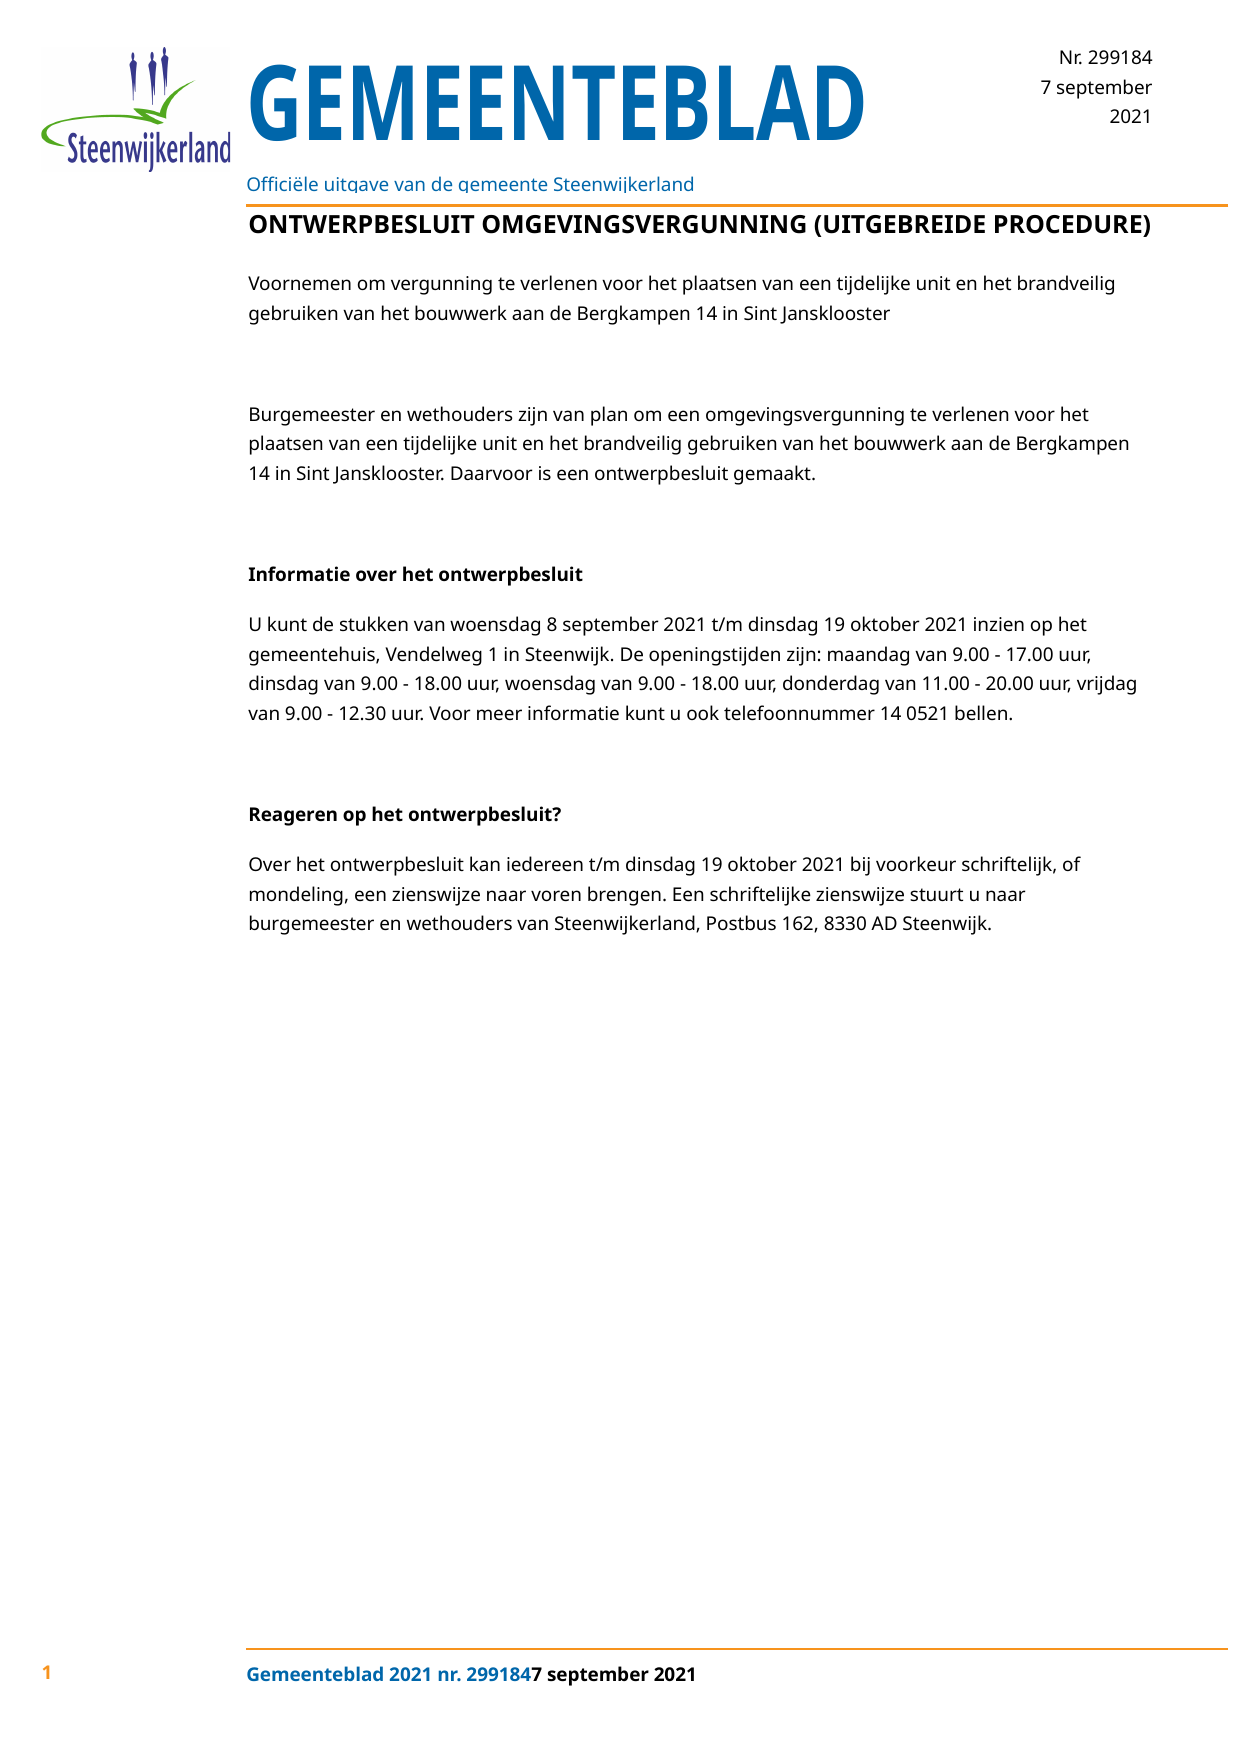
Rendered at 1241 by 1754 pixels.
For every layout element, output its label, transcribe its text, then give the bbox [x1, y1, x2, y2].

text Reageren op het ontwerpbesluit? [248, 801, 1152, 826]
text U kunt de stukken van woensdag 8 september 2021 t/m dinsdag 19 oktober 2021 inzien op het gemeentehuis, Vendelweg 1 in Steenwijk. De openingstijden zijn: maandag van 9.00 - 17.00 uur, dinsdag van 9.00 - 18.00 uur, woensdag van 9.00 - 18.00 uur, donderdag van 11.00 - 20.00 uur, vrijdag van 9.00 - 12.30 uur. Voor meer informatie kunt u ook telefoonnummer 14 0521 bellen. [248, 611, 1152, 726]
text Over het ontwerpbesluit kan iedereen t/m dinsdag 19 oktober 2021 bij voorkeur schriftelijk, of mondeling, een zienswijze naar voren brengen. Een schriftelijke zienswijze stuurt u naar burgemeester en wethouders van Steenwijkerland, Postbus 162, 8330 AD Steenwijk. [248, 851, 1152, 936]
text Burgemeester en wethouders zijn van plan om een omgevingsvergunning te verlenen voor het plaatsen van een tijdelijke unit en het brandveilig gebruiken van het bouwwerk aan de Bergkampen 14 in Sint Jansklooster. Daarvoor is een ontwerpbesluit gemaakt. [248, 401, 1152, 486]
text ONTWERPBESLUIT OMGEVINGSVERGUNNING (UITGEBREIDE PROCEDURE) [248, 207, 1152, 241]
text Informatie over het ontwerpbesluit [248, 561, 1152, 586]
picture [41, 47, 231, 172]
text Voornemen om vergunning te verlenen voor het plaatsen van een tijdelijke unit en het brandveilig gebruiken van het bouwwerk aan de Bergkampen 14 in Sint Jansklooster [248, 270, 1152, 326]
